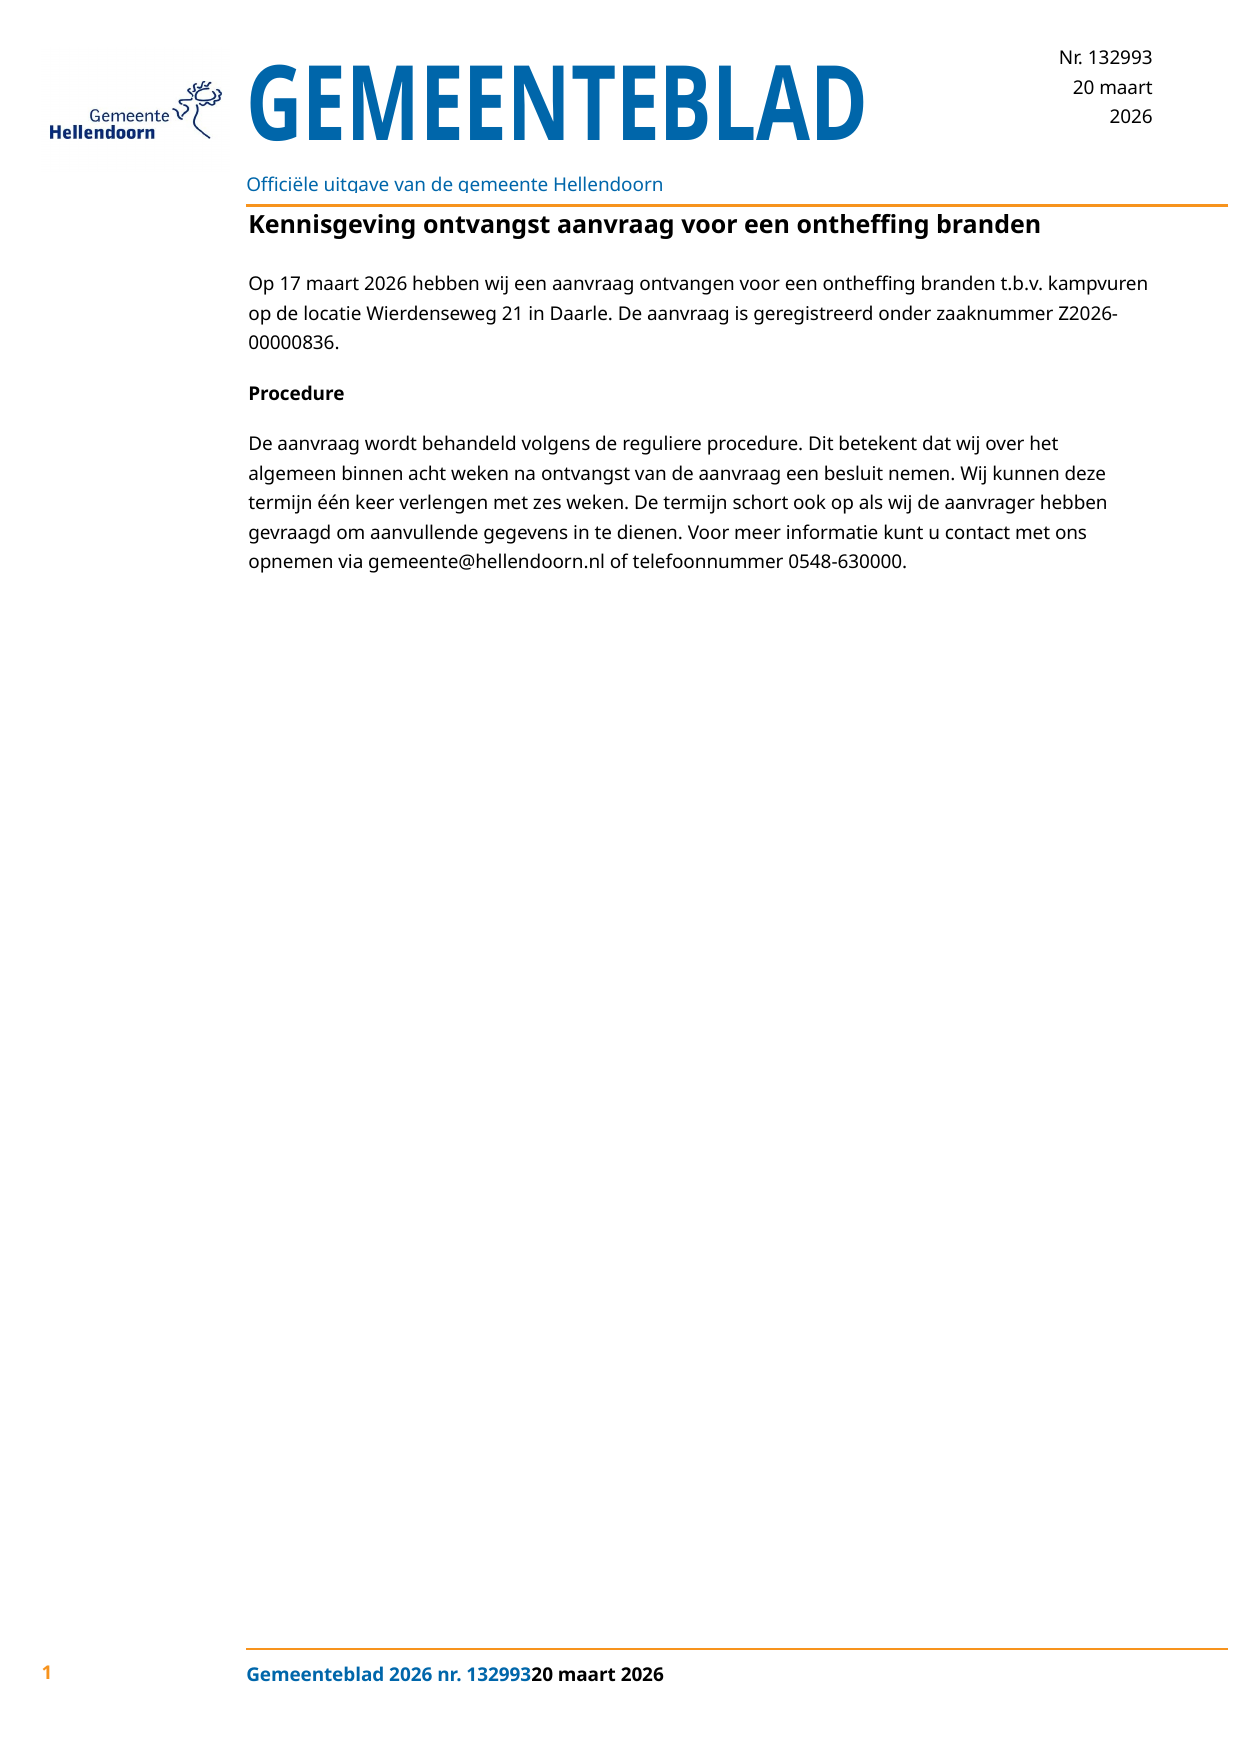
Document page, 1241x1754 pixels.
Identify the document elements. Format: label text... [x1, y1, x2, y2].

text De aanvraag wordt behandeld volgens de reguliere procedure. Dit betekent dat wij over het algemeen binnen acht weken na ontvangst van de aanvraag een besluit nemen. Wij kunnen deze termijn één keer verlengen met zes weken. De termijn schort ook op als wij de aanvrager hebben gevraagd om aanvullende gegevens in te dienen. Voor meer informatie kunt u contact met ons opnemen via gemeente@hellendoorn.nl of telefoonnummer 0548-630000. [248, 430, 1152, 574]
text Op 17 maart 2026 hebben wij een aanvraag ontvangen voor een ontheffing branden t.b.v. kampvuren op de locatie Wierdenseweg 21 in Daarle. De aanvraag is geregistreerd onder zaaknummer Z2026-00000836. [248, 270, 1152, 355]
text Kennisgeving ontvangst aanvraag voor een ontheffing branden [248, 207, 1152, 241]
text Procedure [248, 380, 1152, 406]
picture [41, 47, 231, 172]
